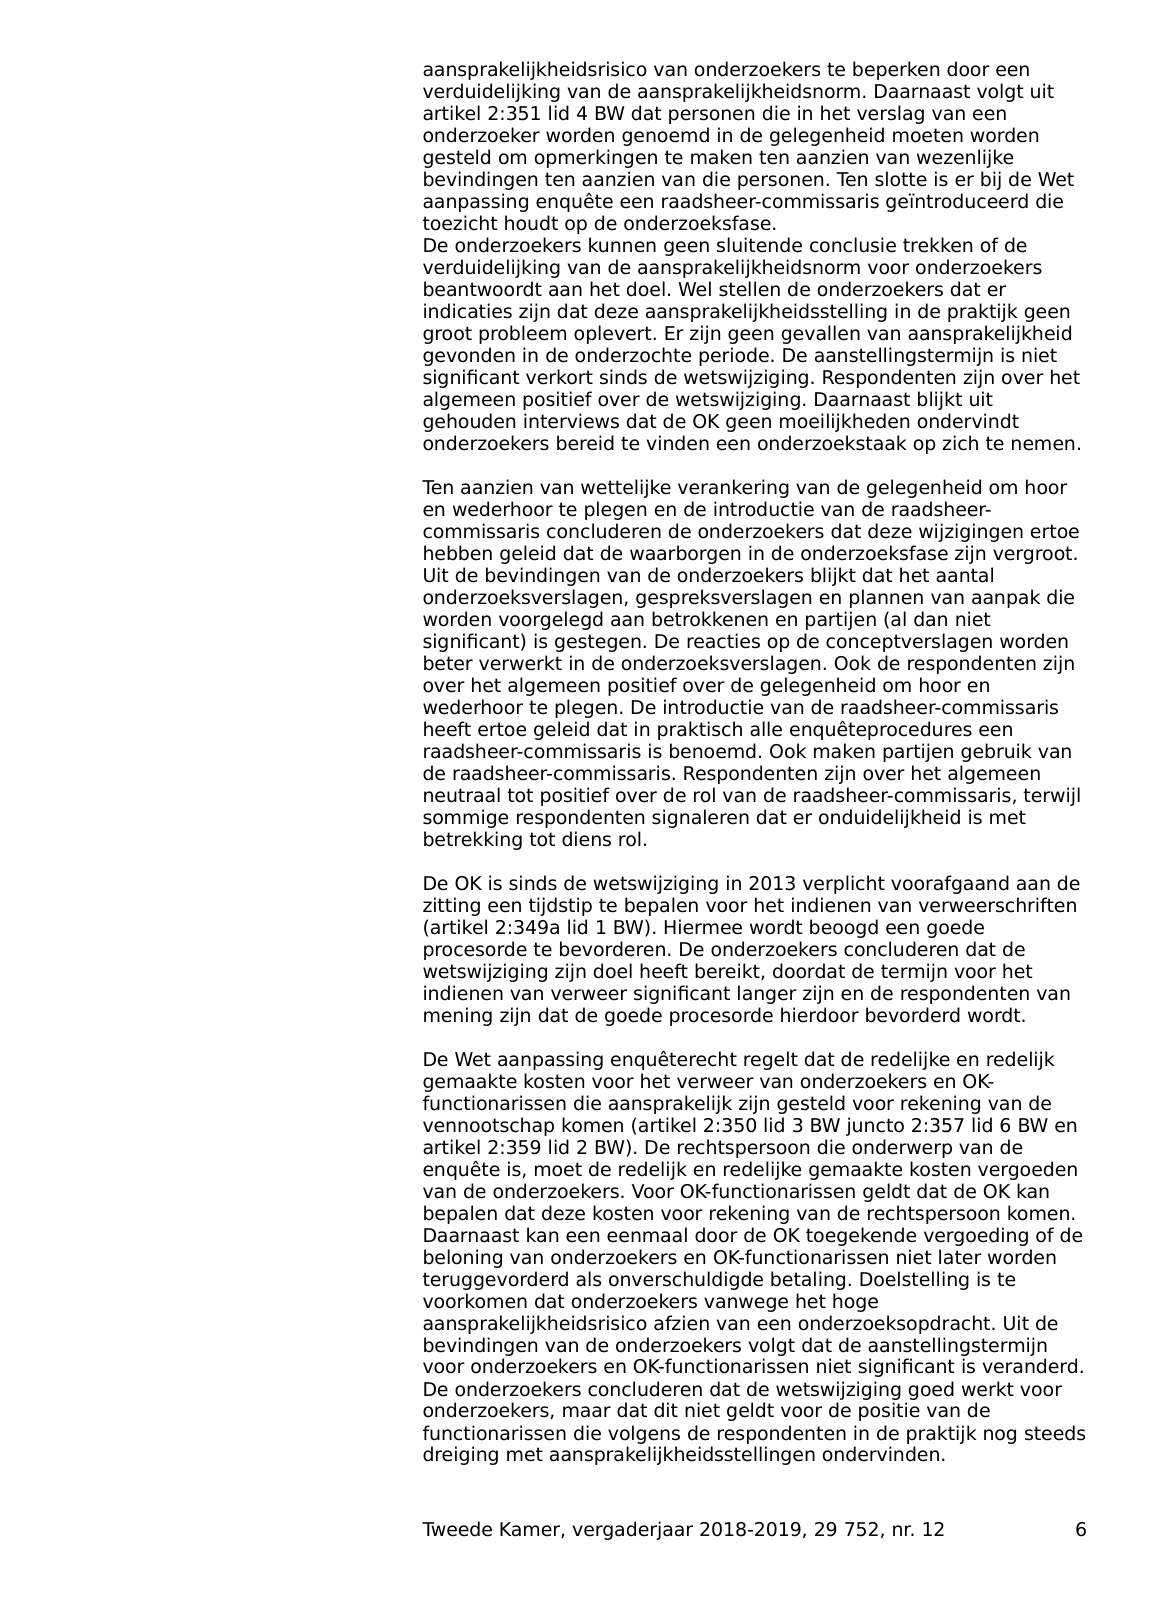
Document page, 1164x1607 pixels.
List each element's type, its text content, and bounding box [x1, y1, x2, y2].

text De Wet aanpassing enquêterecht regelt dat de redelijke en redelijk gemaakte kosten voor het verweer van onderzoekers en OK-functionarissen die aansprakelijk zijn gesteld voor rekening van de vennootschap komen (artikel 2:350 lid 3 BW juncto 2:357 lid 6 BW en artikel 2:359 lid 2 BW). De rechtspersoon die onderwerp van de enquête is, moet de redelijk en redelijke gemaakte kosten vergoeden van de onderzoekers. Voor OK-functionarissen geldt dat de OK kan bepalen dat deze kosten voor rekening van de rechtspersoon komen. Daarnaast kan een eenmaal door de OK toegekende vergoeding of de beloning van onderzoekers en OK-functionarissen niet later worden teruggevorderd als onverschuldigde betaling. Doelstelling is te voorkomen dat onderzoekers vanwege het hoge aansprakelijkheidsrisico afzien van een onderzoeksopdracht. Uit de bevindingen van de onderzoekers volgt dat de aanstellingstermijn voor onderzoekers en OK-functionarissen niet significant is veranderd. De onderzoekers concluderen dat de wetswijziging goed werkt voor onderzoekers, maar dat dit niet geldt voor de positie van de functionarissen die volgens de respondenten in de praktijk nog steeds dreiging met aansprakelijkheidsstellingen ondervinden. [422, 1049, 1087, 1466]
text aansprakelijkheidsrisico van onderzoekers te beperken door een verduidelijking van de aansprakelijkheidsnorm. Daarnaast volgt uit artikel 2:351 lid 4 BW dat personen die in het verslag van een onderzoeker worden genoemd in de gelegenheid moeten worden gesteld om opmerkingen te maken ten aanzien van wezenlijke bevindingen ten aanzien van die personen. Ten slotte is er bij de Wet aanpassing enquête een raadsheer-commissaris geïntroduceerd die toezicht houdt op de onderzoeksfase. [422, 59, 1087, 235]
text Ten aanzien van wettelijke verankering van de gelegenheid om hoor en wederhoor te plegen en de introductie van de raadsheer-commissaris concluderen de onderzoekers dat deze wijzigingen ertoe hebben geleid dat de waarborgen in de onderzoeksfase zijn vergroot. Uit de bevindingen van de onderzoekers blijkt dat het aantal onderzoeksverslagen, gespreksverslagen en plannen van aanpak die worden voorgelegd aan betrokkenen en partijen (al dan niet significant) is gestegen. De reacties op de conceptverslagen worden beter verwerkt in de onderzoeksverslagen. Ook de respondenten zijn over het algemeen positief over de gelegenheid om hoor en wederhoor te plegen. De introductie van de raadsheer-commissaris heeft ertoe geleid dat in praktisch alle enquêteprocedures een raadsheer-commissaris is benoemd. Ook maken partijen gebruik van de raadsheer-commissaris. Respondenten zijn over het algemeen neutraal tot positief over de rol van de raadsheer-commissaris, terwijl sommige respondenten signaleren dat er onduidelijkheid is met betrekking tot diens rol. [422, 477, 1087, 851]
text De OK is sinds de wetswijziging in 2013 verplicht voorafgaand aan de zitting een tijdstip te bepalen voor het indienen van verweerschriften (artikel 2:349a lid 1 BW). Hiermee wordt beoogd een goede procesorde te bevorderen. De onderzoekers concluderen dat de wetswijziging zijn doel heeft bereikt, doordat de termijn voor het indienen van verweer significant langer zijn en de respondenten van mening zijn dat de goede procesorde hierdoor bevorderd wordt. [422, 873, 1087, 1027]
text De onderzoekers kunnen geen sluitende conclusie trekken of de verduidelijking van de aansprakelijkheidsnorm voor onderzoekers beantwoordt aan het doel. Wel stellen de onderzoekers dat er indicaties zijn dat deze aansprakelijkheidsstelling in de praktijk geen groot probleem oplevert. Er zijn geen gevallen van aansprakelijkheid gevonden in de onderzochte periode. De aanstellingstermijn is niet significant verkort sinds de wetswijziging. Respondenten zijn over het algemeen positief over de wetswijziging. Daarnaast blijkt uit gehouden interviews dat de OK geen moeilijkheden ondervindt onderzoekers bereid te vinden een onderzoekstaak op zich te nemen. [422, 235, 1087, 455]
